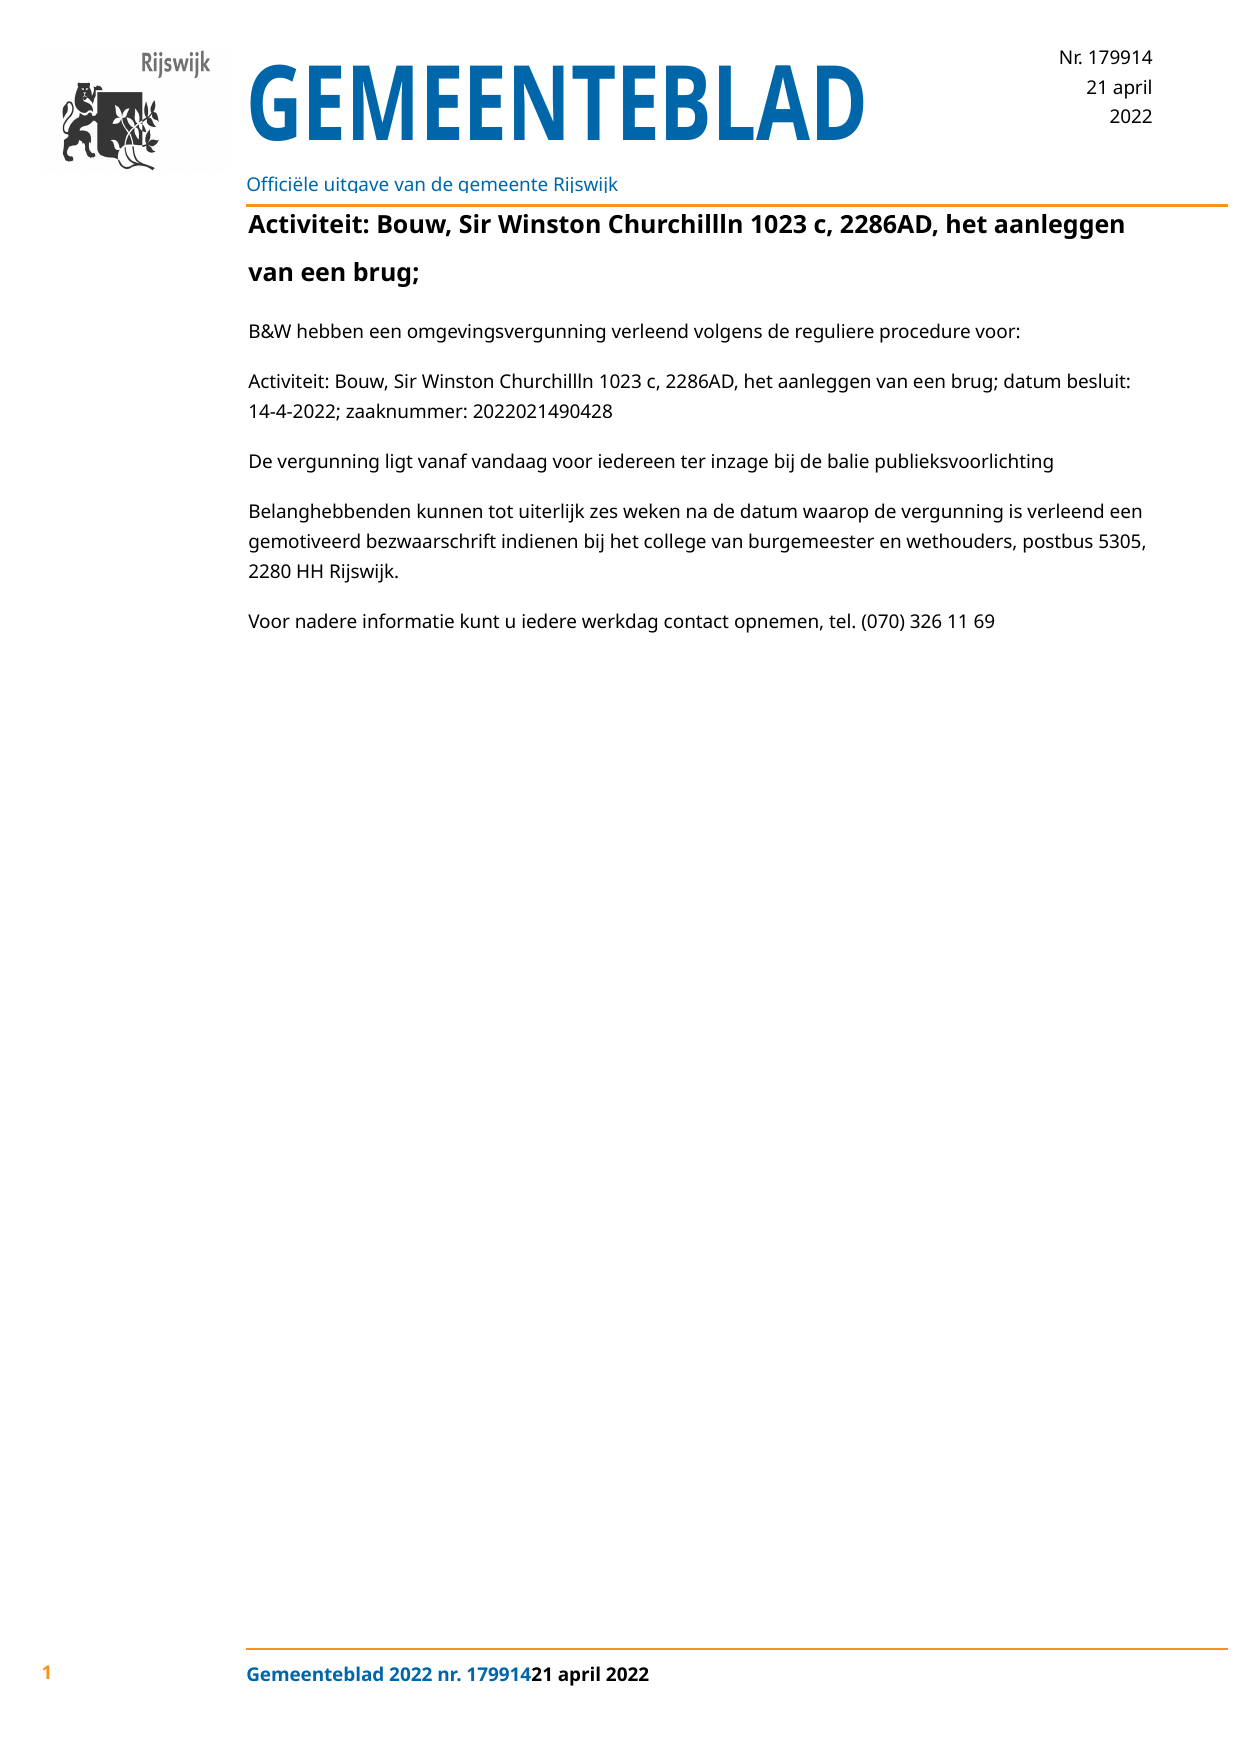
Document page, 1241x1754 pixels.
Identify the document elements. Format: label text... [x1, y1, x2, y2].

text Activiteit: Bouw, Sir Winston Churchillln 1023 c, 2286AD, het aanleggen van een brug; [248, 207, 1152, 288]
text B&W hebben een omgevingsvergunning verleend volgens de reguliere procedure voor: [248, 318, 1152, 344]
text De vergunning ligt vanaf vandaag voor iedereen ter inzage bij de balie publieksvoorlichting [248, 448, 1152, 474]
text Activiteit: Bouw, Sir Winston Churchillln 1023 c, 2286AD, het aanleggen van een brug; datum besluit: 14-4-2022; zaaknummer: 2022021490428 [248, 368, 1152, 424]
text Voor nadere informatie kunt u iedere werkdag contact opnemen, tel. (070) 326 11 69 [248, 608, 1152, 634]
picture [41, 47, 231, 172]
text Belanghebbenden kunnen tot uiterlijk zes weken na de datum waarop de vergunning is verleend een gemotiveerd bezwaarschrift indienen bij het college van burgemeester en wethouders, postbus 5305, 2280 HH Rijswijk. [248, 499, 1152, 584]
